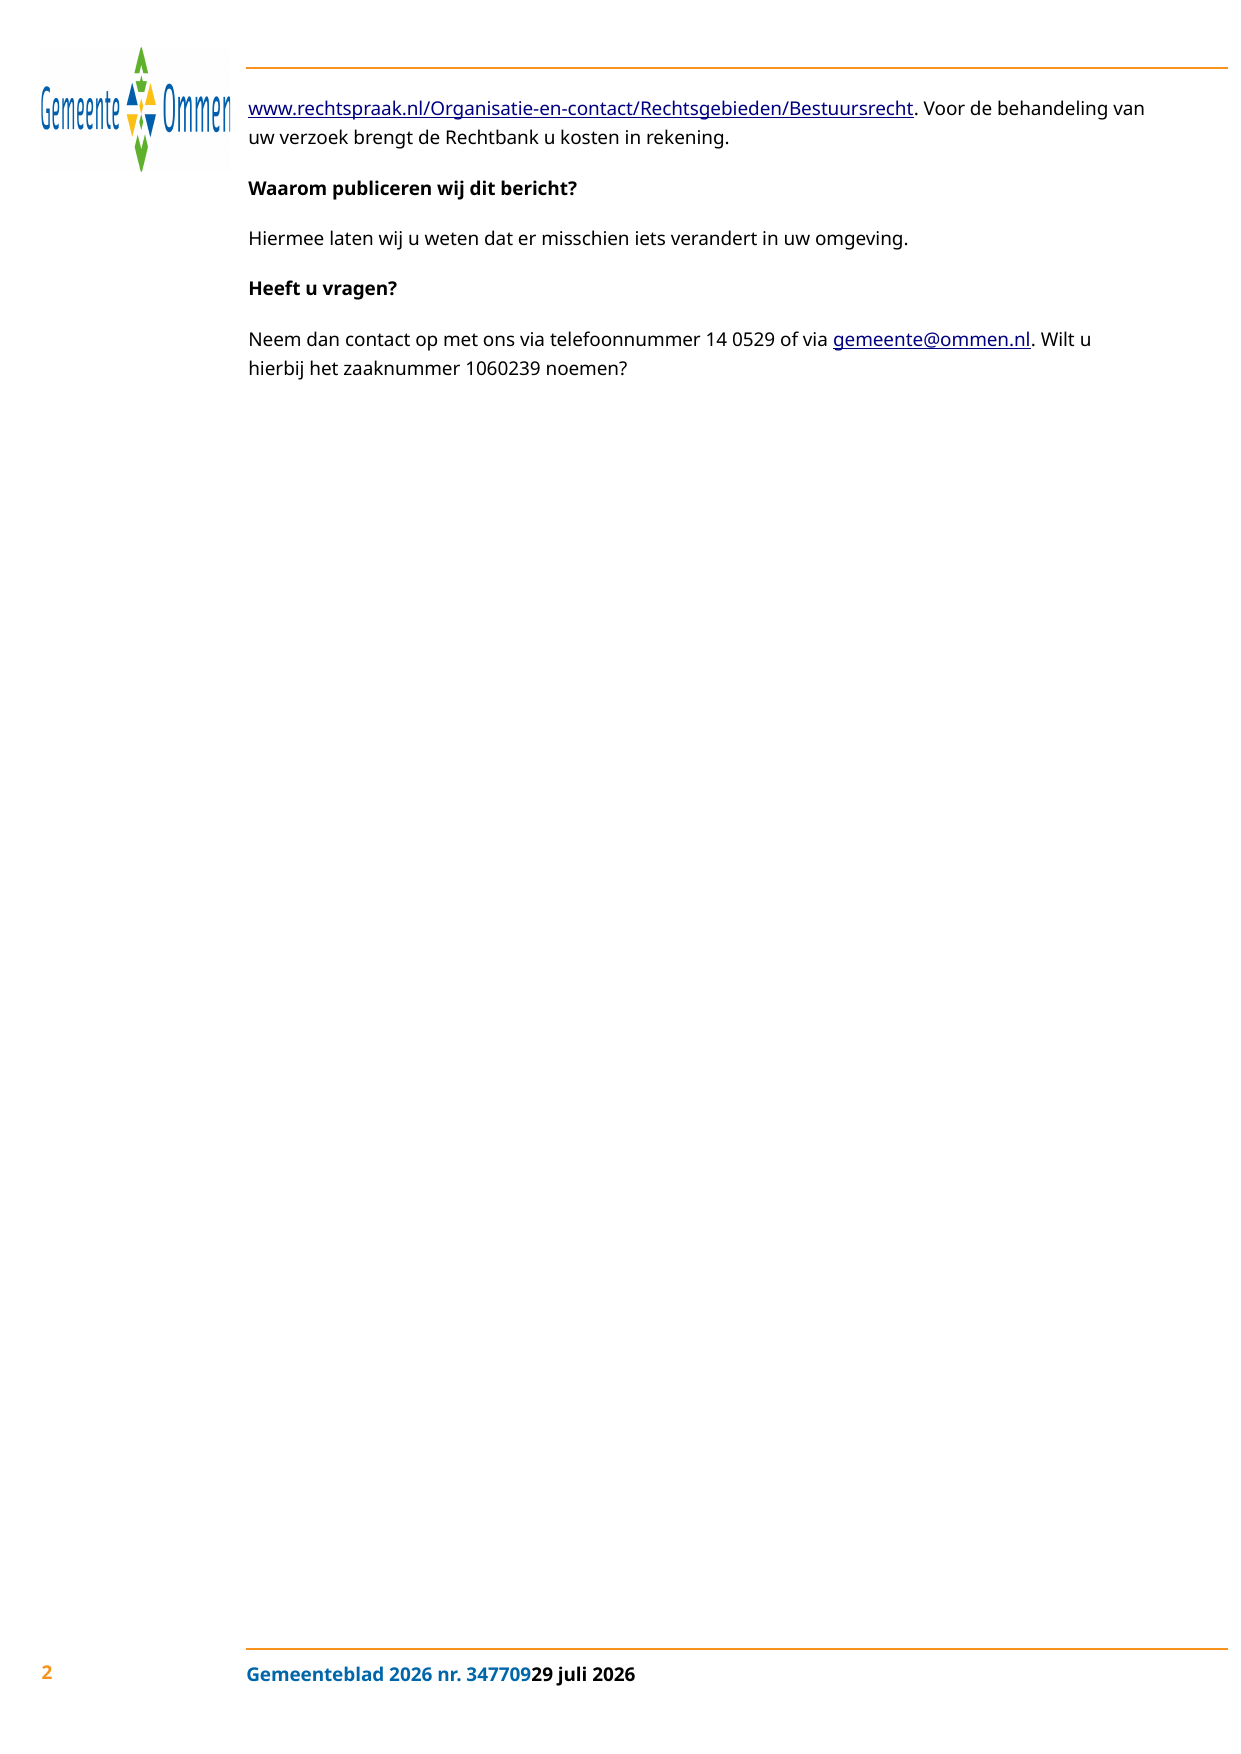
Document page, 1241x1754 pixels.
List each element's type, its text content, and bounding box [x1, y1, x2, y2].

text Neem dan contact op met ons via telefoonnummer 14 0529 of via gemeente@ommen.nl. Wilt u hierbij het zaaknummer 1060239 noemen? [248, 326, 1152, 381]
text www.rechtspraak.nl/Organisatie-en-contact/Rechtsgebieden/Bestuursrecht. Voor de behandeling van uw verzoek brengt de Rechtbank u kosten in rekening. [248, 95, 1152, 150]
text Heeft u vragen? [248, 276, 1152, 301]
text Waarom publiceren wij dit bericht? [248, 175, 1152, 201]
picture [41, 47, 231, 172]
text Hiermee laten wij u weten dat er misschien iets verandert in uw omgeving. [248, 225, 1152, 251]
